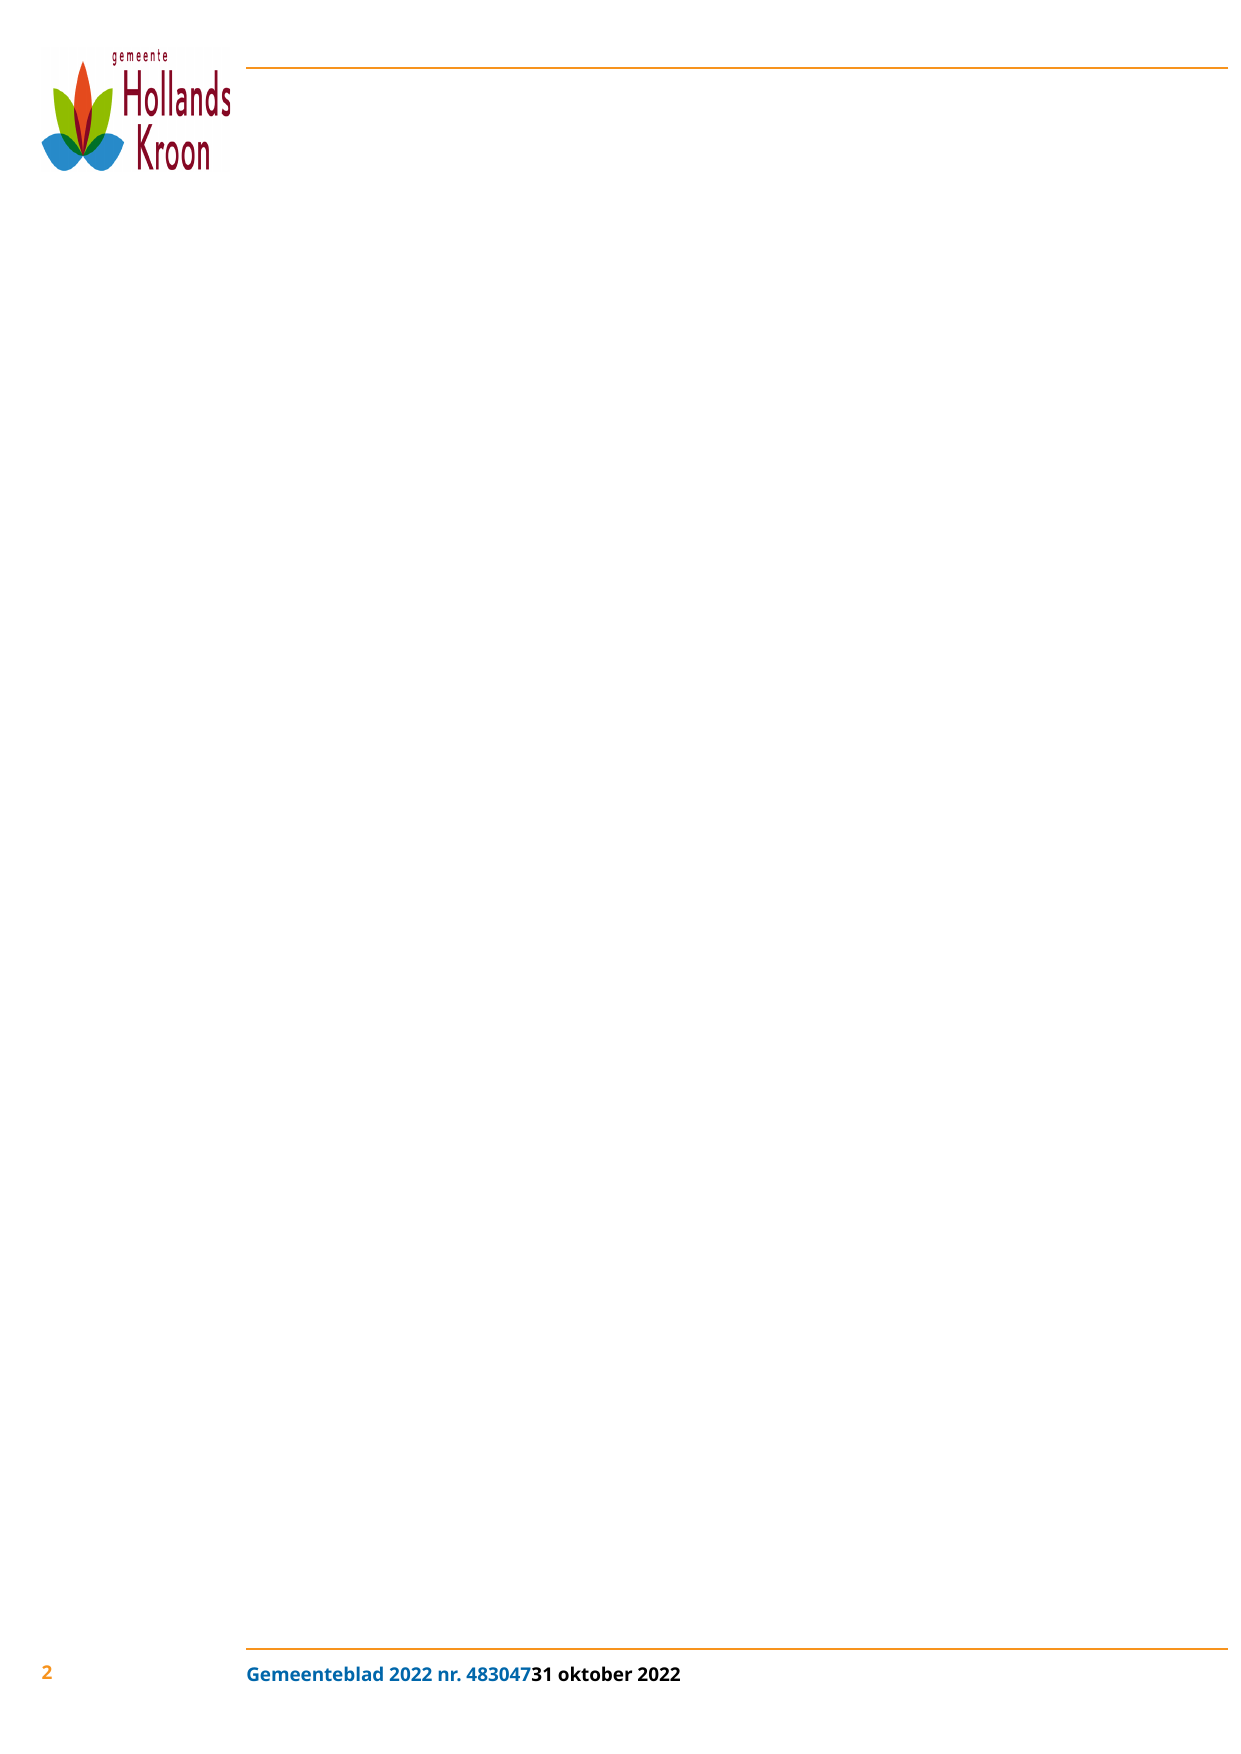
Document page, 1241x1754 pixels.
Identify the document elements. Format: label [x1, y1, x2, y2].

picture [41, 47, 231, 172]
